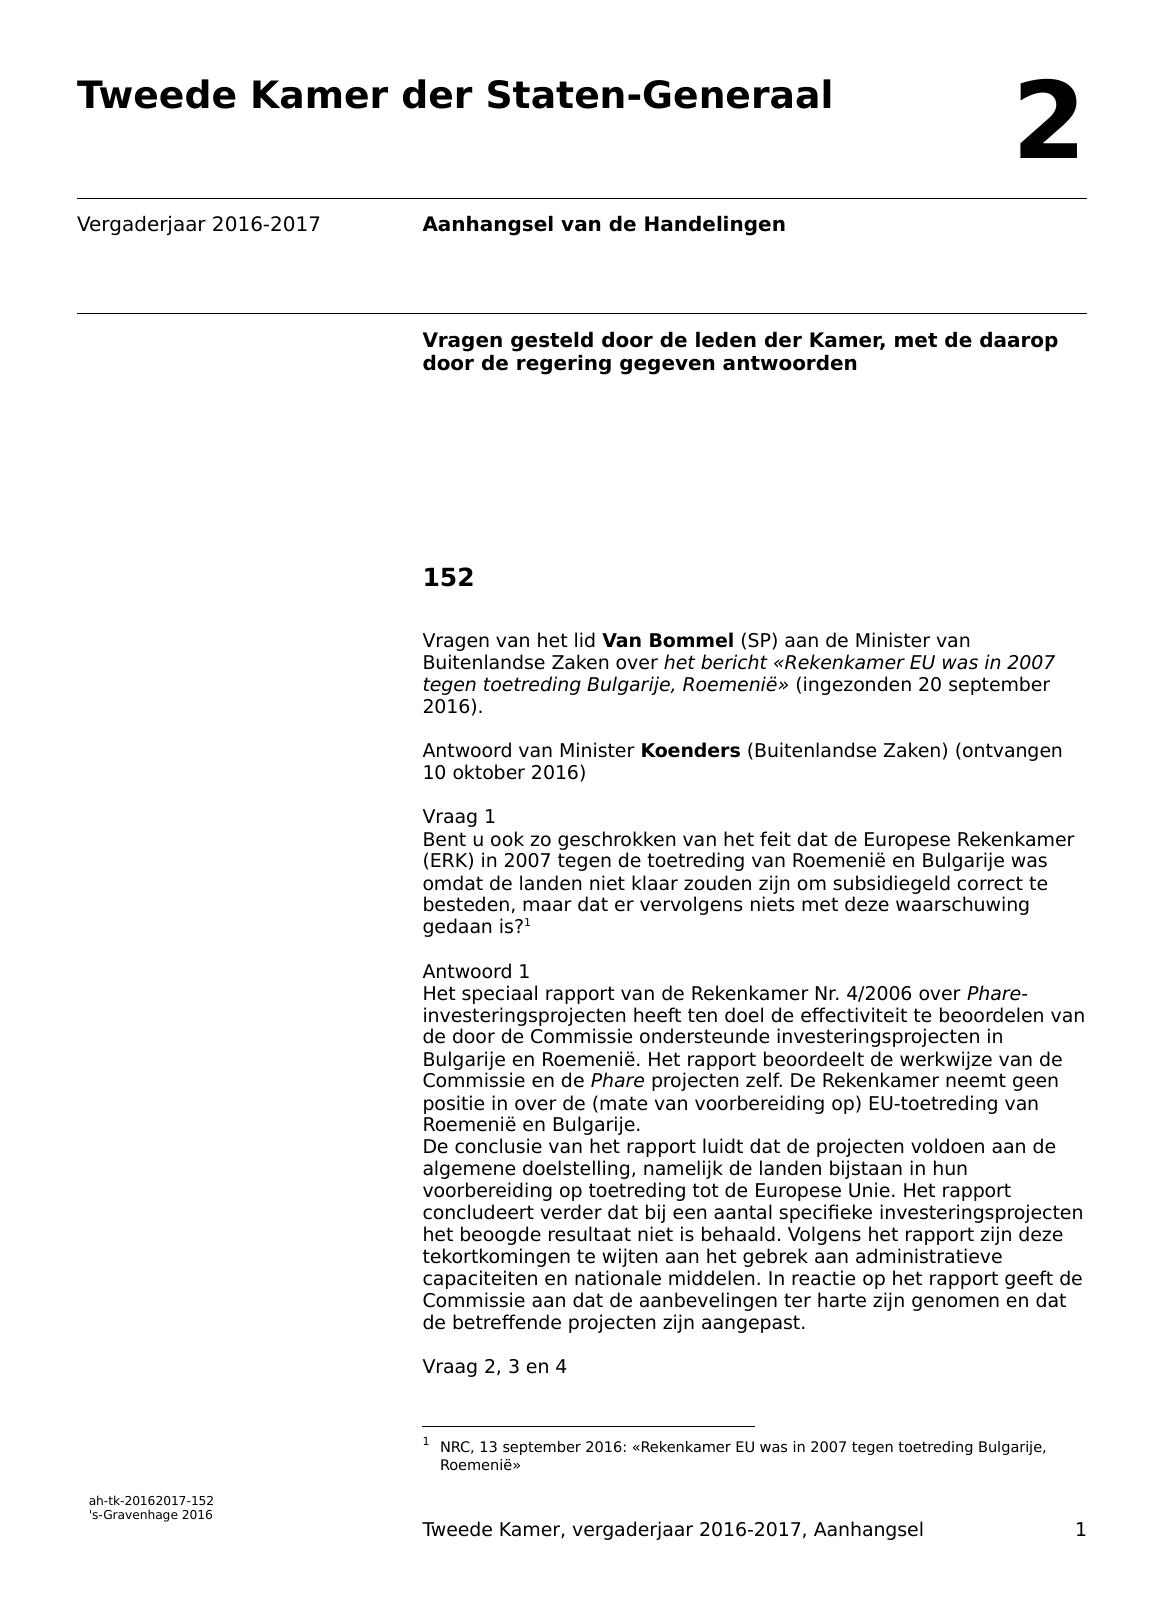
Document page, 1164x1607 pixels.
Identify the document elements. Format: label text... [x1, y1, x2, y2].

text 's-Gravenhage 2016 [88, 1508, 323, 1522]
text Bent u ook zo geschrokken van het feit dat de Europese Rekenkamer (ERK) in 2007 tegen de toetreding van Roemenië en Bulgarije was omdat de landen niet klaar zouden zijn om subsidiegeld correct te besteden, maar dat er vervolgens niets met deze waarschuwing gedaan is? [422, 828, 1087, 938]
text Vragen van het lid Van Bommel (SP) aan de Minister van Buitenlandse Zaken over het bericht «Rekenkamer EU was in 2007 tegen toetreding Bulgarije, Roemenië» (ingezonden 20 september 2016). [422, 630, 1087, 718]
text Antwoord 1 [422, 961, 1087, 982]
table_cell Vergaderjaar 2016-2017 [77, 199, 422, 313]
text Vraag 1 [422, 806, 1087, 828]
text De conclusie van het rapport luidt dat de projecten voldoen aan de algemene doelstelling, namelijk de landen bijstaan in hun voorbereiding op toetreding tot de Europese Unie. Het rapport concludeert verder dat bij een aantal specifieke investeringsprojecten het beoogde resultaat niet is behaald. Volgens het rapport zijn deze tekortkomingen te wijten aan het gebrek aan administratieve capaciteiten en nationale middelen. In reactie op het rapport geeft de Commissie aan dat de aanbevelingen ter harte zijn genomen en dat de betreffende projecten zijn aangepast. [422, 1136, 1087, 1334]
text ah-tk-20162017-152 [88, 1494, 323, 1508]
table_cell Aanhangsel van de Handelingen [422, 199, 1087, 313]
text Het speciaal rapport van de Rekenkamer Nr. 4/2006 over Phare-investeringsprojecten heeft ten doel de effectiviteit te beoordelen van de door de Commissie ondersteunde investeringsprojecten in Bulgarije en Roemenië. Het rapport beoordeelt de werkwijze van de Commissie en de Phare projecten zelf. De Rekenkamer neemt geen positie in over de (mate van voorbereiding op) EU-toetreding van Roemenië en Bulgarije. [422, 982, 1087, 1136]
table_cell Vragen gesteld door de leden der Kamer, met de daarop door de regering gegeven antwoorden [422, 314, 1087, 375]
table_header 2 [886, 59, 1087, 198]
text 152 [422, 563, 1087, 592]
text Antwoord van Minister Koenders (Buitenlandse Zaken) (ontvangen 10 oktober 2016) [422, 740, 1087, 784]
text NRC, 13 september 2016: «Rekenkamer EU was in 2007 tegen toetreding Bulgarije, Roemenië» [422, 1435, 1087, 1474]
table_header Tweede Kamer der Staten-Generaal [77, 59, 886, 198]
text Vraag 2, 3 en 4 [422, 1356, 1087, 1378]
table_cell [77, 314, 422, 375]
